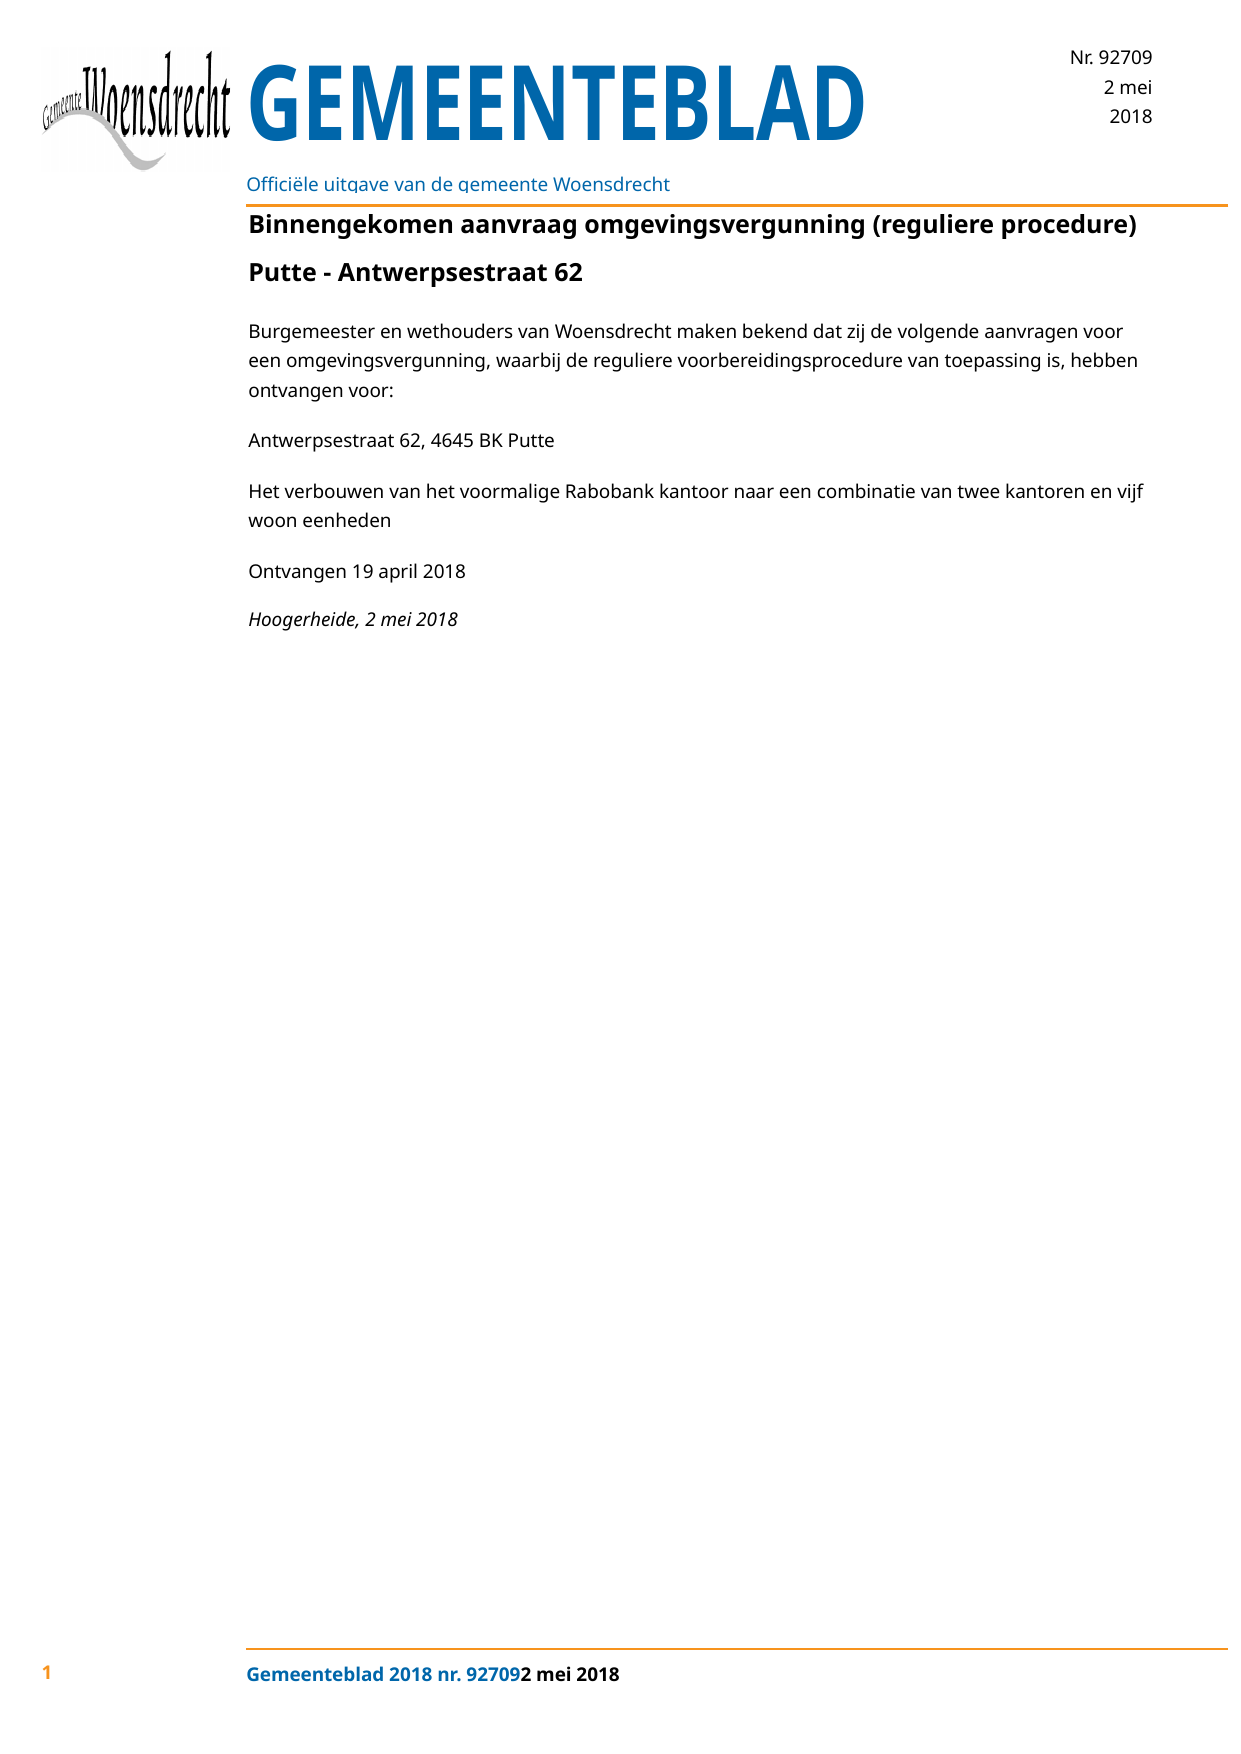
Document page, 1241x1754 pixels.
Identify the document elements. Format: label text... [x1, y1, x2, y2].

picture [41, 47, 231, 172]
text Hoogerheide, 2 mei 2018 [248, 606, 1152, 631]
text Binnengekomen aanvraag omgevingsvergunning (reguliere procedure) Putte - Antwerpsestraat 62 [248, 207, 1152, 288]
text Antwerpsestraat 62, 4645 BK Putte [248, 427, 1152, 453]
text Ontvangen 19 april 2018 [248, 558, 1152, 584]
text Burgemeester en wethouders van Woensdrecht maken bekend dat zij de volgende aanvragen voor een omgevingsvergunning, waarbij de reguliere voorbereidingsprocedure van toepassing is, hebben ontvangen voor: [248, 318, 1152, 403]
text Het verbouwen van het voormalige Rabobank kantoor naar een combinatie van twee kantoren en vijf woon eenheden [248, 478, 1152, 533]
